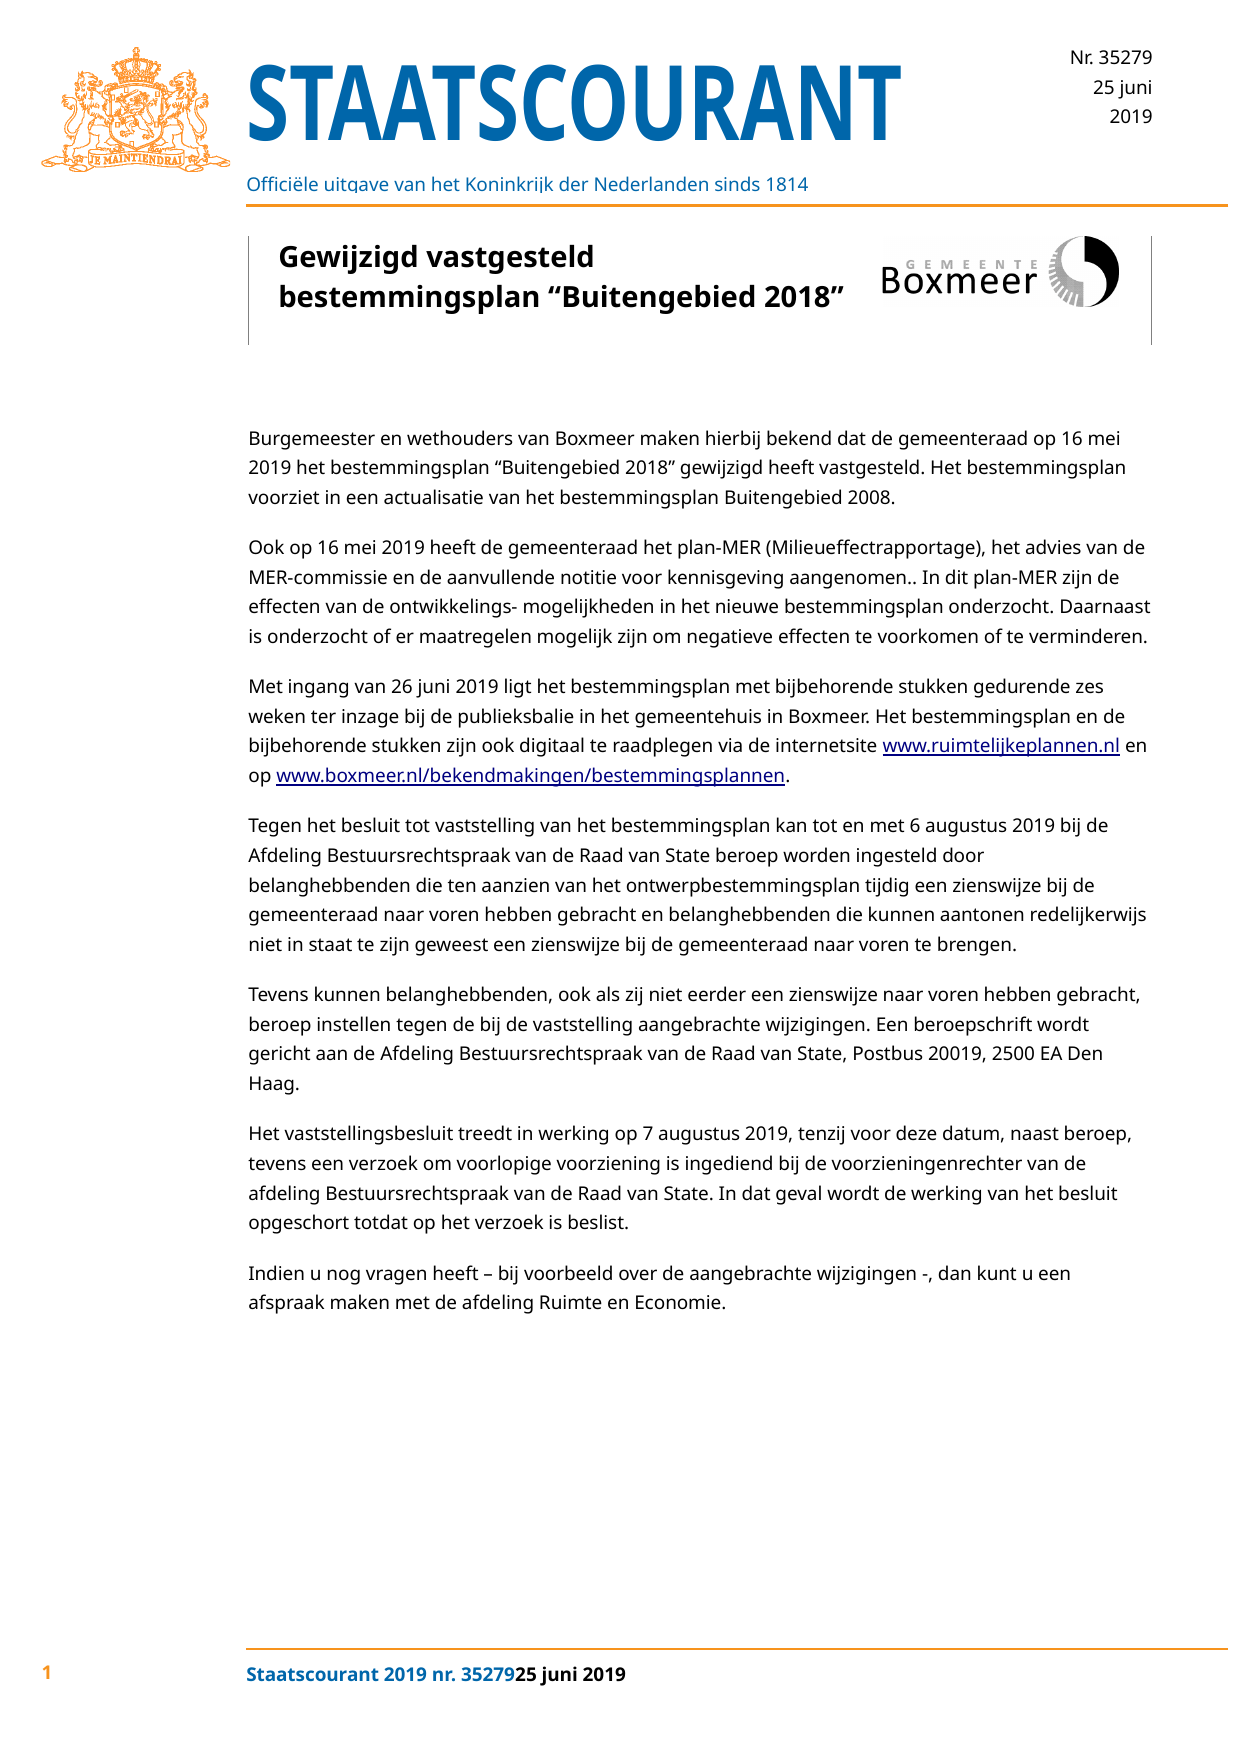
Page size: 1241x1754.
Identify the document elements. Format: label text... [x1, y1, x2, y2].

text Tegen het besluit tot vaststelling van het bestemmingsplan kan tot en met 6 augustus 2019 bij de Afdeling Bestuursrechtspraak van de Raad van State beroep worden ingesteld door belanghebbenden die ten aanzien van het ontwerpbestemmingsplan tijdig een zienswijze bij de gemeenteraad naar voren hebben gebracht en belanghebbenden die kunnen aantonen redelijkerwijs niet in staat te zijn geweest een zienswijze bij de gemeenteraad naar voren te brengen. [248, 813, 1152, 957]
text Ook op 16 mei 2019 heeft de gemeenteraad het plan-MER (Milieueffectrapportage), het advies van de MER-commissie en de aanvullende notitie voor kennisgeving aangenomen.. In dit plan-MER zijn de effecten van de ontwikkelings- mogelijkheden in het nieuwe bestemmingsplan onderzocht. Daarnaast is onderzocht of er maatregelen mogelijk zijn om negatieve effecten te voorkomen of te verminderen. [248, 534, 1152, 649]
text Burgemeester en wethouders van Boxmeer maken hierbij bekend dat de gemeenteraad op 16 mei 2019 het bestemmingsplan “Buitengebied 2018” gewijzigd heeft vastgesteld. Het bestemmingsplan voorziet in een actualisatie van het bestemmingsplan Buitengebied 2008. [248, 425, 1152, 509]
text Tevens kunnen belanghebbenden, ook als zij niet eerder een zienswijze naar voren hebben gebracht, beroep instellen tegen de bij de vaststelling aangebrachte wijzigingen. Een beroepschrift wordt gericht aan de Afdeling Bestuursrechtspraak van de Raad van State, Postbus 20019, 2500 EA Den Haag. [248, 981, 1152, 1096]
text Met ingang van 26 juni 2019 ligt het bestemmingsplan met bijbehorende stukken gedurende zes weken ter inzage bij de publieksbalie in het gemeentehuis in Boxmeer. Het bestemmingsplan en de bijbehorende stukken zijn ook digitaal te raadplegen via de internetsite www.ruimtelijkeplannen.nl en op www.boxmeer.nl/bekendmakingen/bestemmingsplannen. [248, 673, 1152, 788]
text Indien u nog vragen heeft – bij voorbeeld over de aangebrachte wijzigingen -, dan kunt u een afspraak maken met de afdeling Ruimte en Economie. [248, 1260, 1152, 1315]
text Het vaststellingsbesluit treedt in werking op 7 augustus 2019, tenzij voor deze datum, naast beroep, tevens een verzoek om voorlopige voorziening is ingediend bij de voorzieningenrechter van de afdeling Bestuursrechtspraak van de Raad van State. In dat geval wordt de werking van het besluit opgeschort totdat op het verzoek is beslist. [248, 1121, 1152, 1235]
picture [41, 47, 231, 172]
table_header Gewijzigd vastgesteld bestemmingsplan “Buitengebied 2018” [249, 236, 850, 345]
table_header [850, 236, 1151, 345]
picture [882, 236, 1119, 307]
